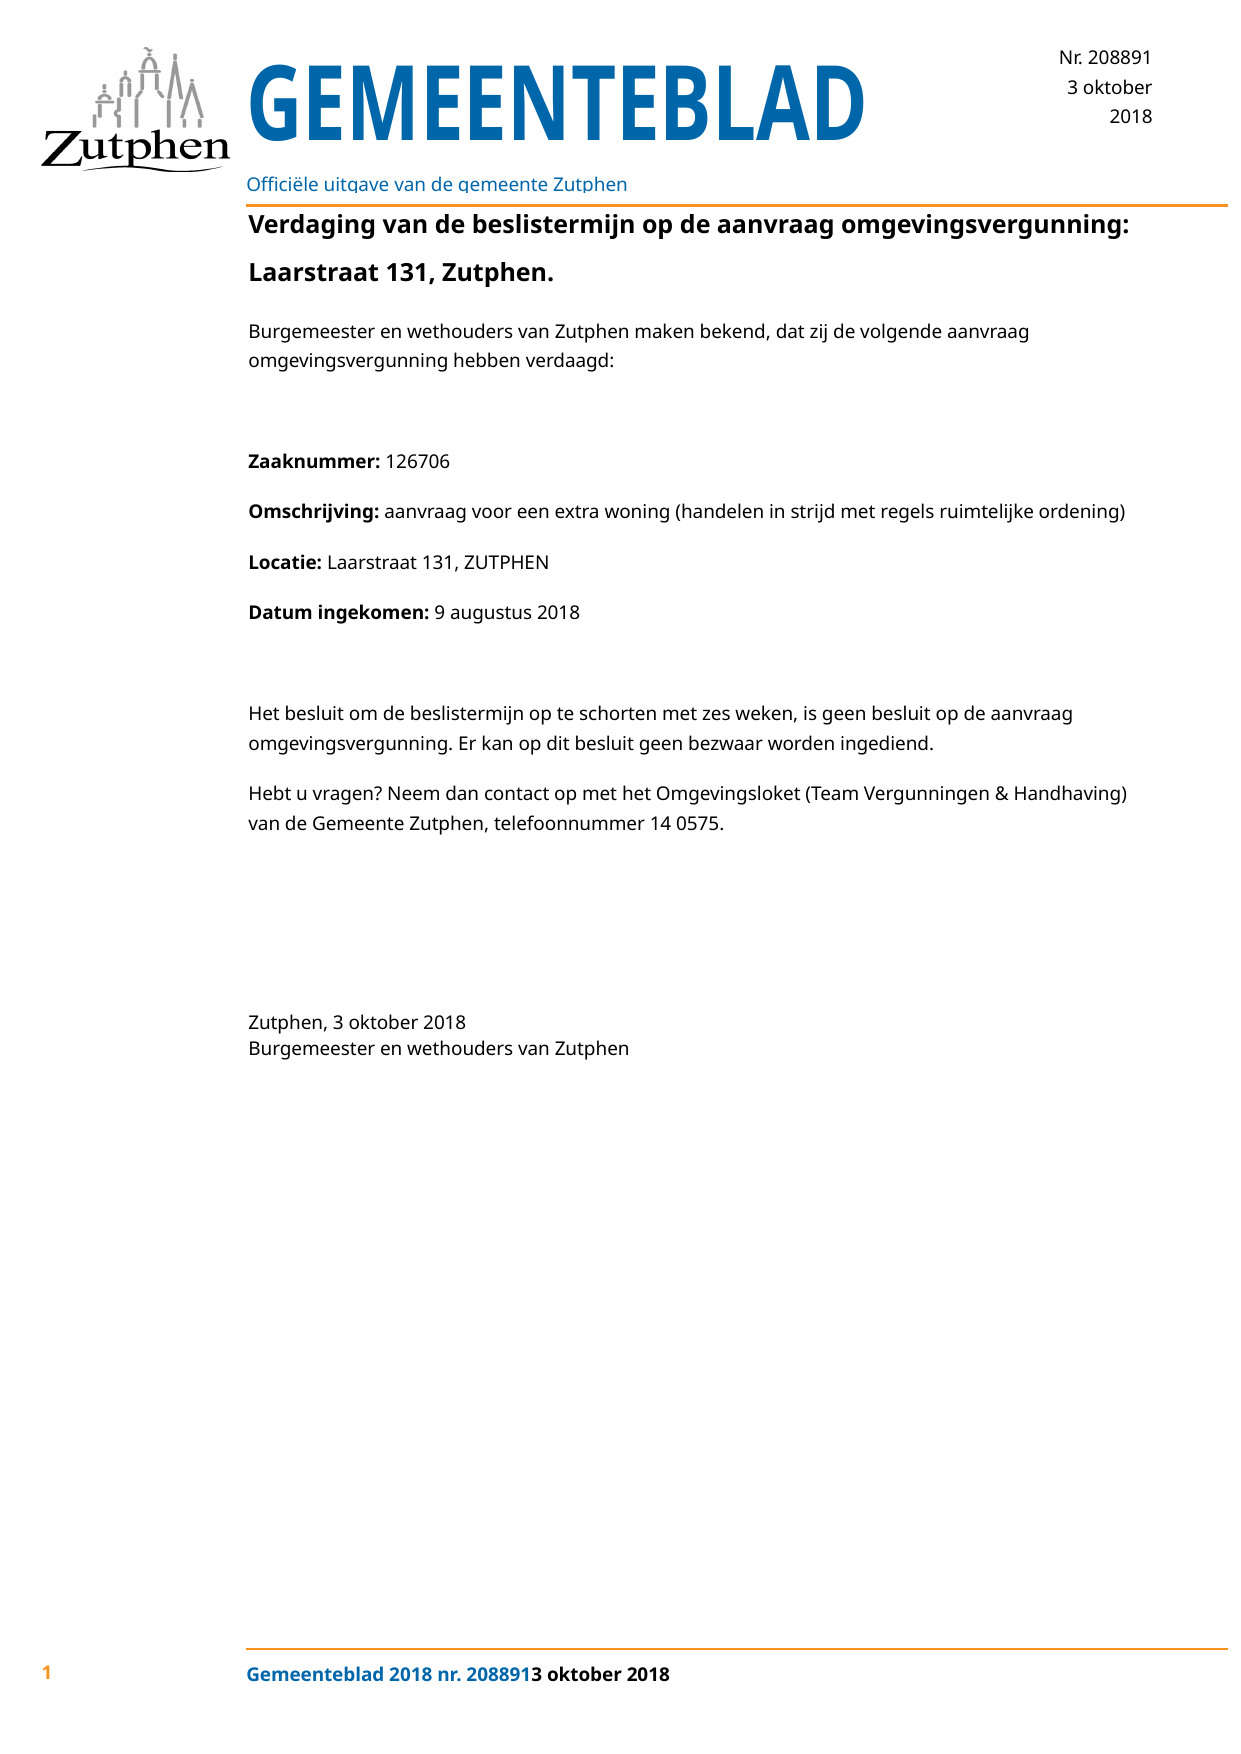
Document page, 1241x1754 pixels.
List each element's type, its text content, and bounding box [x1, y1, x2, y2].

text Locatie: Laarstraat 131, ZUTPHEN [248, 549, 1152, 575]
text Burgemeester en wethouders van Zutphen maken bekend, dat zij de volgende aanvraag omgevingsvergunning hebben verdaagd: [248, 318, 1152, 373]
text Datum ingekomen: 9 augustus 2018 [248, 599, 1152, 625]
text Burgemeester en wethouders van Zutphen [248, 1035, 1152, 1061]
picture [41, 47, 231, 172]
text Zutphen, 3 oktober 2018 [248, 1009, 1152, 1035]
text Zaaknummer: 126706 [248, 448, 1152, 474]
text Het besluit om de beslistermijn op te schorten met zes weken, is geen besluit op de aanvraag omgevingsvergunning. Er kan op dit besluit geen bezwaar worden ingediend. [248, 700, 1152, 756]
text Verdaging van de beslistermijn op de aanvraag omgevingsvergunning: Laarstraat 131, Zutphen. [248, 207, 1152, 288]
text Omschrijving: aanvraag voor een extra woning (handelen in strijd met regels ruimtelijke ordening) [248, 499, 1152, 524]
text Hebt u vragen? Neem dan contact op met het Omgevingsloket (Team Vergunningen & Handhaving) van de Gemeente Zutphen, telefoonnummer 14 0575. [248, 780, 1152, 836]
